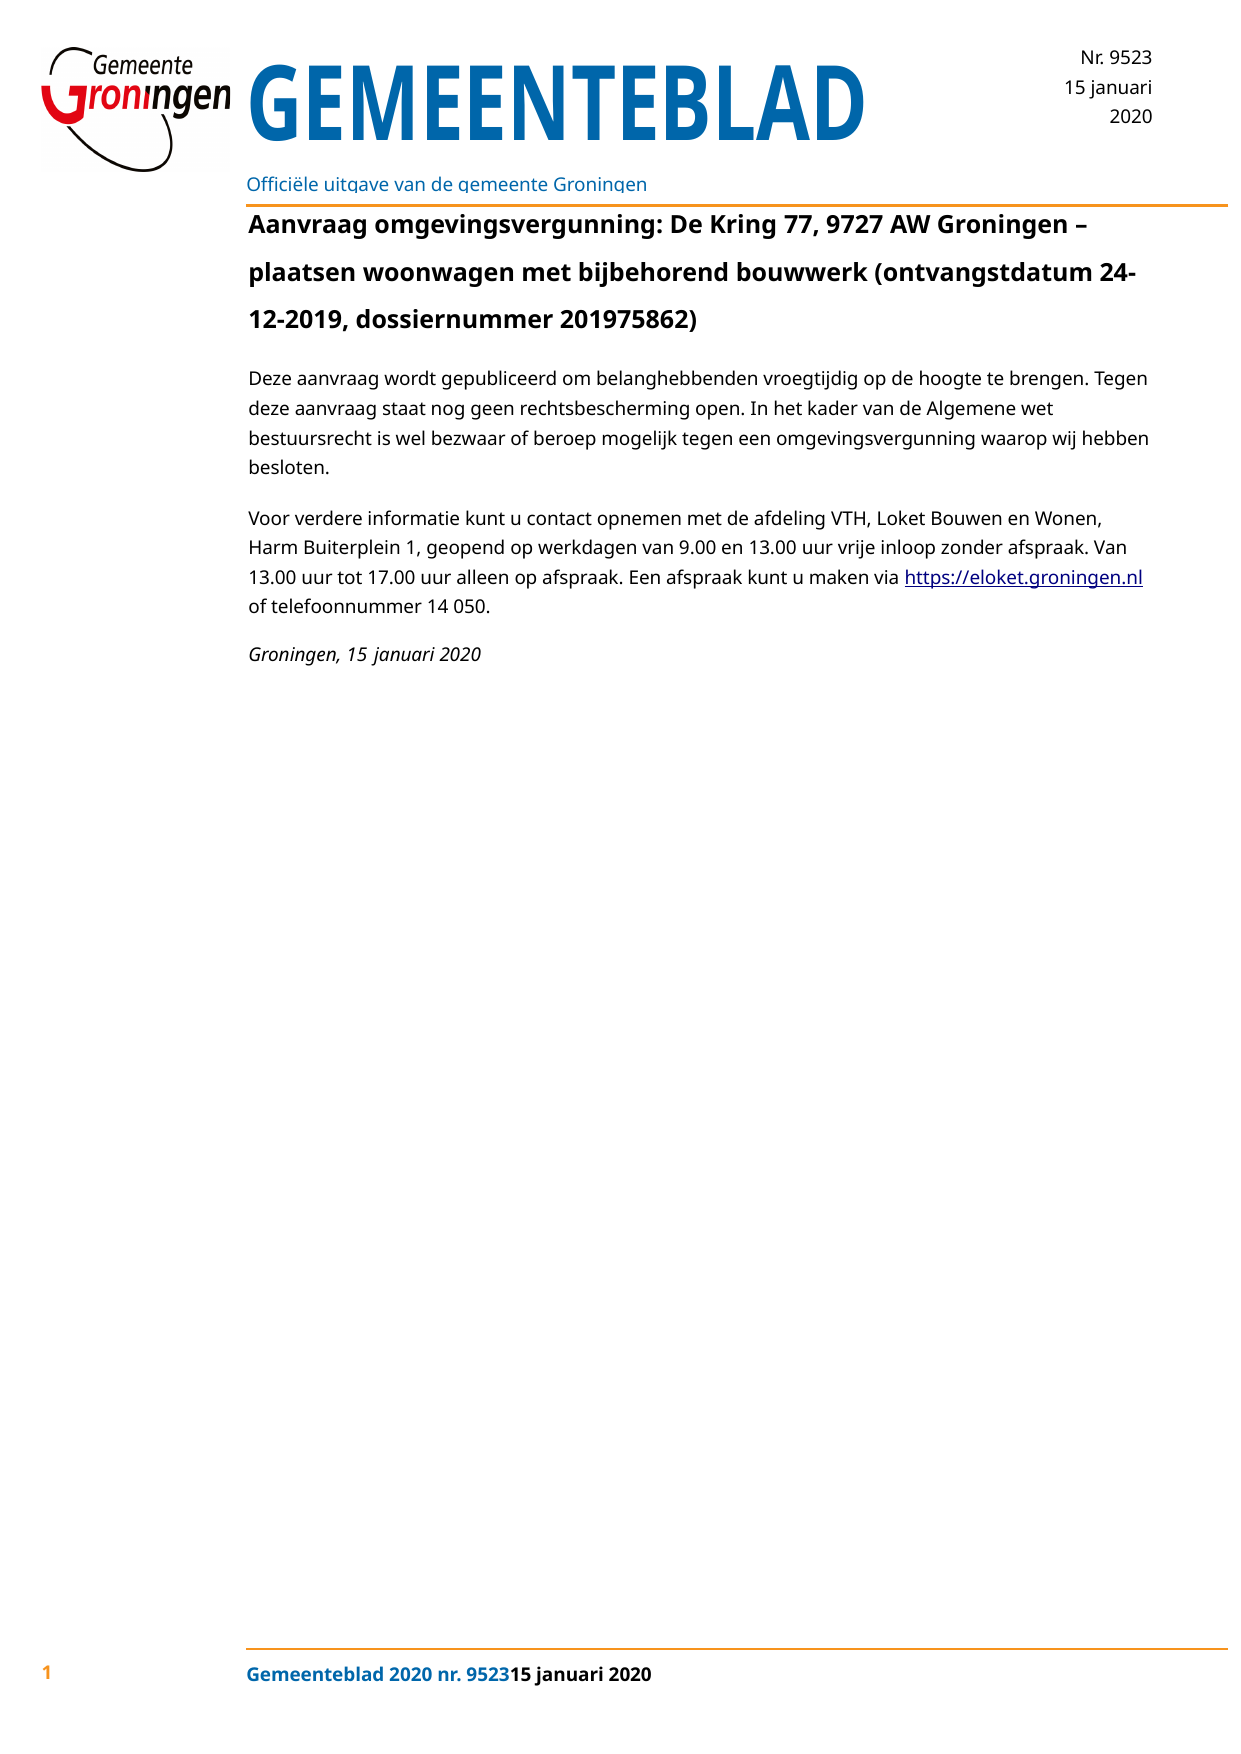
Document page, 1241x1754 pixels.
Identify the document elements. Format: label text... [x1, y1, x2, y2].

text Deze aanvraag wordt gepubliceerd om belanghebbenden vroegtijdig op de hoogte te brengen. Tegen deze aanvraag staat nog geen rechtsbescherming open. In het kader van de Algemene wet bestuursrecht is wel bezwaar of beroep mogelijk tegen een omgevingsvergunning waarop wij hebben besloten. [248, 366, 1152, 480]
text Groningen, 15 januari 2020 [248, 641, 1152, 667]
picture [41, 47, 231, 172]
text Aanvraag omgevingsvergunning: De Kring 77, 9727 AW Groningen – plaatsen woonwagen met bijbehorend bouwwerk (ontvangstdatum 24-12-2019, dossiernummer 201975862) [248, 207, 1152, 336]
text Voor verdere informatie kunt u contact opnemen met de afdeling VTH, Loket Bouwen en Wonen, Harm Buiterplein 1, geopend op werkdagen van 9.00 en 13.00 uur vrije inloop zonder afspraak. Van 13.00 uur tot 17.00 uur alleen op afspraak. Een afspraak kunt u maken via https://eloket.groningen.nl of telefoonnummer 14 050. [248, 505, 1152, 619]
